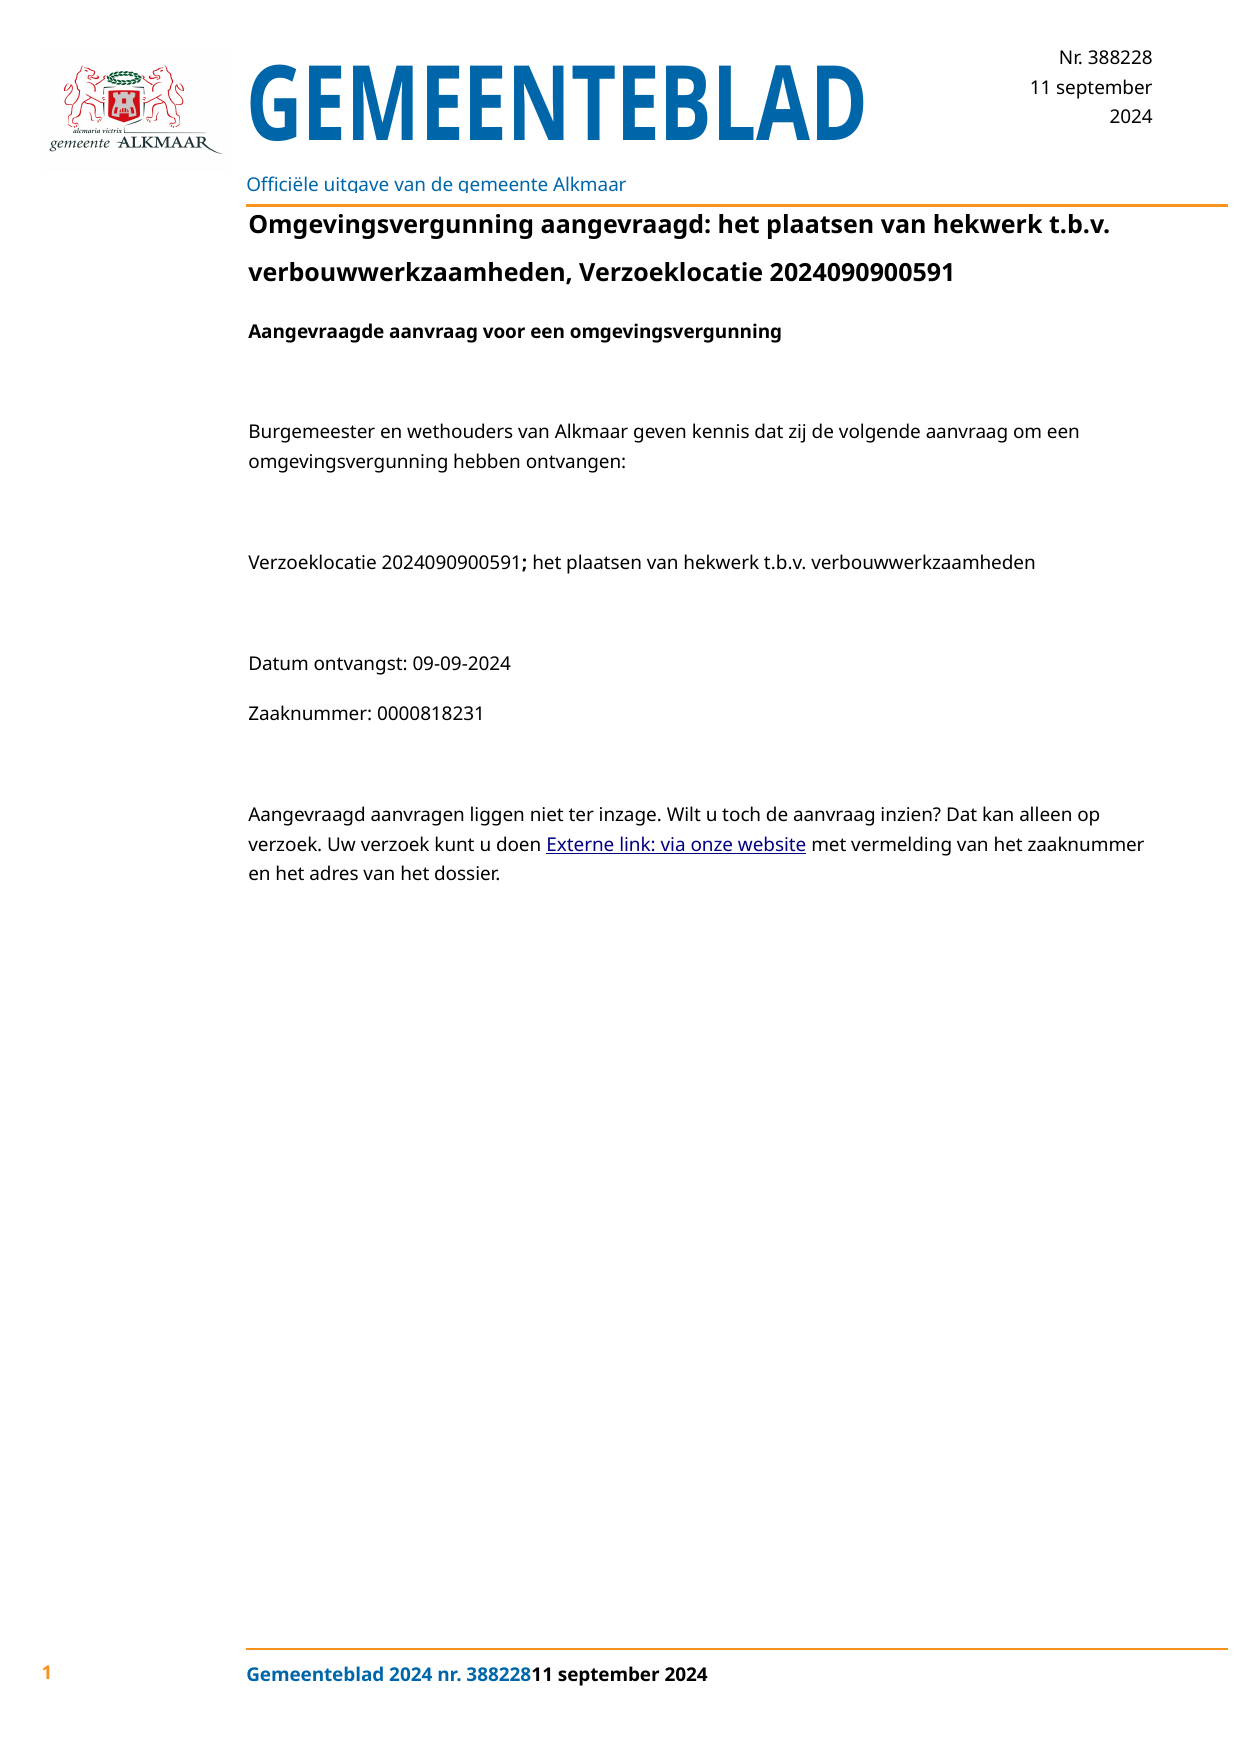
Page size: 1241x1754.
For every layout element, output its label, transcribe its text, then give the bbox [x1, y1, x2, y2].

text Aangevraagd aanvragen liggen niet ter inzage. Wilt u toch de aanvraag inzien? Dat kan alleen op verzoek. Uw verzoek kunt u doen Externe link: via onze website met vermelding van het zaaknummer en het adres van het dossier. [248, 801, 1152, 886]
text Omgevingsvergunning aangevraagd: het plaatsen van hekwerk t.b.v. verbouwwerkzaamheden, Verzoeklocatie 2024090900591 [248, 207, 1152, 288]
text Verzoeklocatie 2024090900591; het plaatsen van hekwerk t.b.v. verbouwwerkzaamheden [248, 549, 1152, 575]
picture [41, 47, 231, 172]
text Datum ontvangst: 09-09-2024 [248, 650, 1152, 676]
text Aangevraagde aanvraag voor een omgevingsvergunning [248, 318, 1152, 344]
text Zaaknummer: 0000818231 [248, 700, 1152, 726]
text Burgemeester en wethouders van Alkmaar geven kennis dat zij de volgende aanvraag om een omgevingsvergunning hebben ontvangen: [248, 419, 1152, 474]
